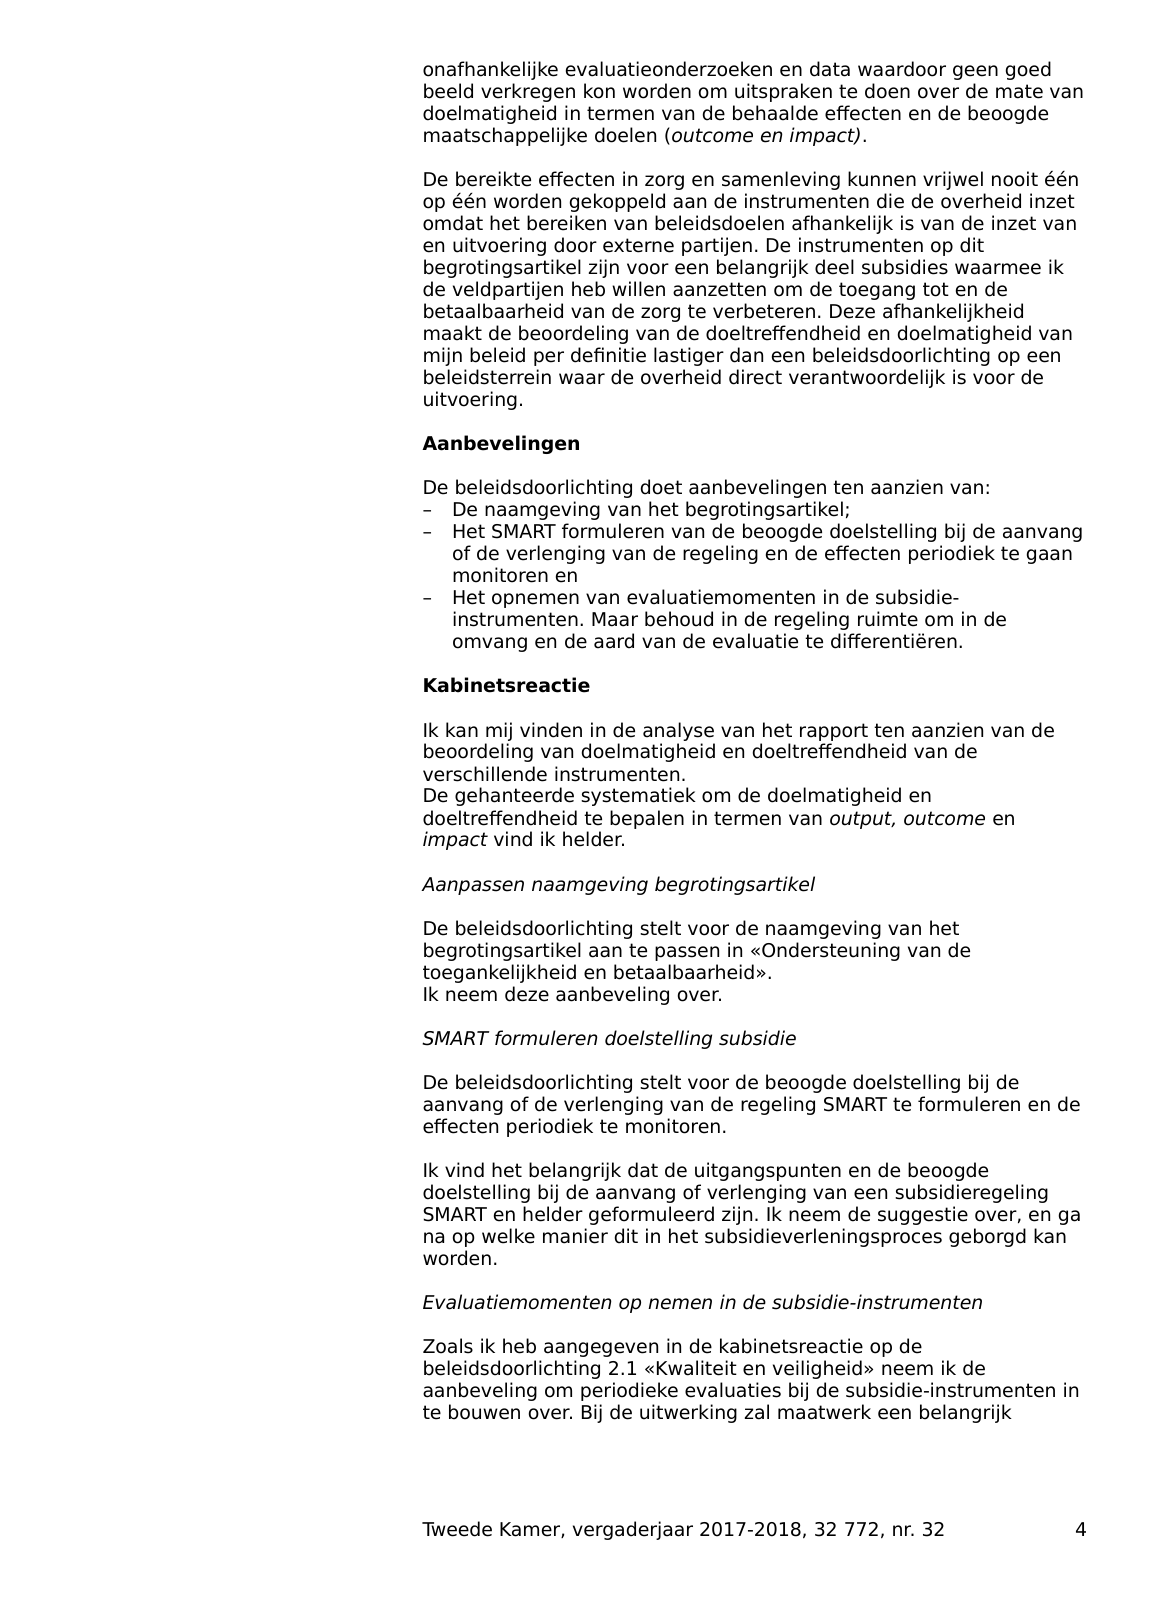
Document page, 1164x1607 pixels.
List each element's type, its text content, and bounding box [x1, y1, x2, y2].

text De gehanteerde systematiek om de doelmatigheid en doeltreffendheid te bepalen in termen van output, outcome en impact vind ik helder. [422, 785, 1087, 851]
text De bereikte effecten in zorg en samenleving kunnen vrijwel nooit één op één worden gekoppeld aan de instrumenten die de overheid inzet omdat het bereiken van beleidsdoelen afhankelijk is van de inzet van en uitvoering door externe partijen. De instrumenten op dit begrotingsartikel zijn voor een belangrijk deel subsidies waarmee ik de veldpartijen heb willen aanzetten om de toegang tot en de betaalbaarheid van de zorg te verbeteren. Deze afhankelijkheid maakt de beoordeling van de doeltreffendheid en doelmatigheid van mijn beleid per definitie lastiger dan een beleidsdoorlichting op een beleidsterrein waar de overheid direct verantwoordelijk is voor de uitvoering. [422, 169, 1087, 411]
text Zoals ik heb aangegeven in de kabinetsreactie op de beleidsdoorlichting 2.1 «Kwaliteit en veiligheid» neem ik de aanbeveling om periodieke evaluaties bij de subsidie-instrumenten in te bouwen over. Bij de uitwerking zal maatwerk een belangrijk [422, 1336, 1087, 1424]
text – Het opnemen van evaluatiemomenten in de subsidie-instrumenten. Maar behoud in de regeling ruimte om in de omvang en de aard van de evaluatie te differentiëren. [422, 587, 1087, 653]
text Ik neem deze aanbeveling over. [422, 984, 1087, 1006]
text De beleidsdoorlichting stelt voor de naamgeving van het begrotingsartikel aan te passen in «Ondersteuning van de toegankelijkheid en betaalbaarheid». [422, 918, 1087, 984]
subtitle Aanpassen naamgeving begrotingsartikel [422, 873, 1087, 896]
text onafhankelijke evaluatieonderzoeken en data waardoor geen goed beeld verkregen kon worden om uitspraken te doen over de mate van doelmatigheid in termen van de behaalde effecten en de beoogde maatschappelijke doelen (outcome en impact). [422, 59, 1087, 147]
text De beleidsdoorlichting doet aanbevelingen ten aanzien van: [422, 477, 1087, 499]
text – Het SMART formuleren van de beoogde doelstelling bij de aanvang of de verlenging van de regeling en de effecten periodiek te gaan monitoren en [422, 521, 1087, 587]
text Ik kan mij vinden in de analyse van het rapport ten aanzien van de beoordeling van doelmatigheid en doeltreffendheid van de verschillende instrumenten. [422, 719, 1087, 785]
text – De naamgeving van het begrotingsartikel; [422, 499, 1087, 521]
text Ik vind het belangrijk dat de uitgangspunten en de beoogde doelstelling bij de aanvang of verlenging van een subsidieregeling SMART en helder geformuleerd zijn. Ik neem de suggestie over, en ga na op welke manier dit in het subsidieverleningsproces geborgd kan worden. [422, 1160, 1087, 1270]
subtitle SMART formuleren doelstelling subsidie [422, 1028, 1087, 1050]
subtitle Aanbevelingen [422, 433, 1087, 455]
subtitle Evaluatiemomenten op nemen in de subsidie-instrumenten [422, 1292, 1087, 1314]
subtitle Kabinetsreactie [422, 675, 1087, 697]
text De beleidsdoorlichting stelt voor de beoogde doelstelling bij de aanvang of de verlenging van de regeling SMART te formuleren en de effecten periodiek te monitoren. [422, 1072, 1087, 1138]
